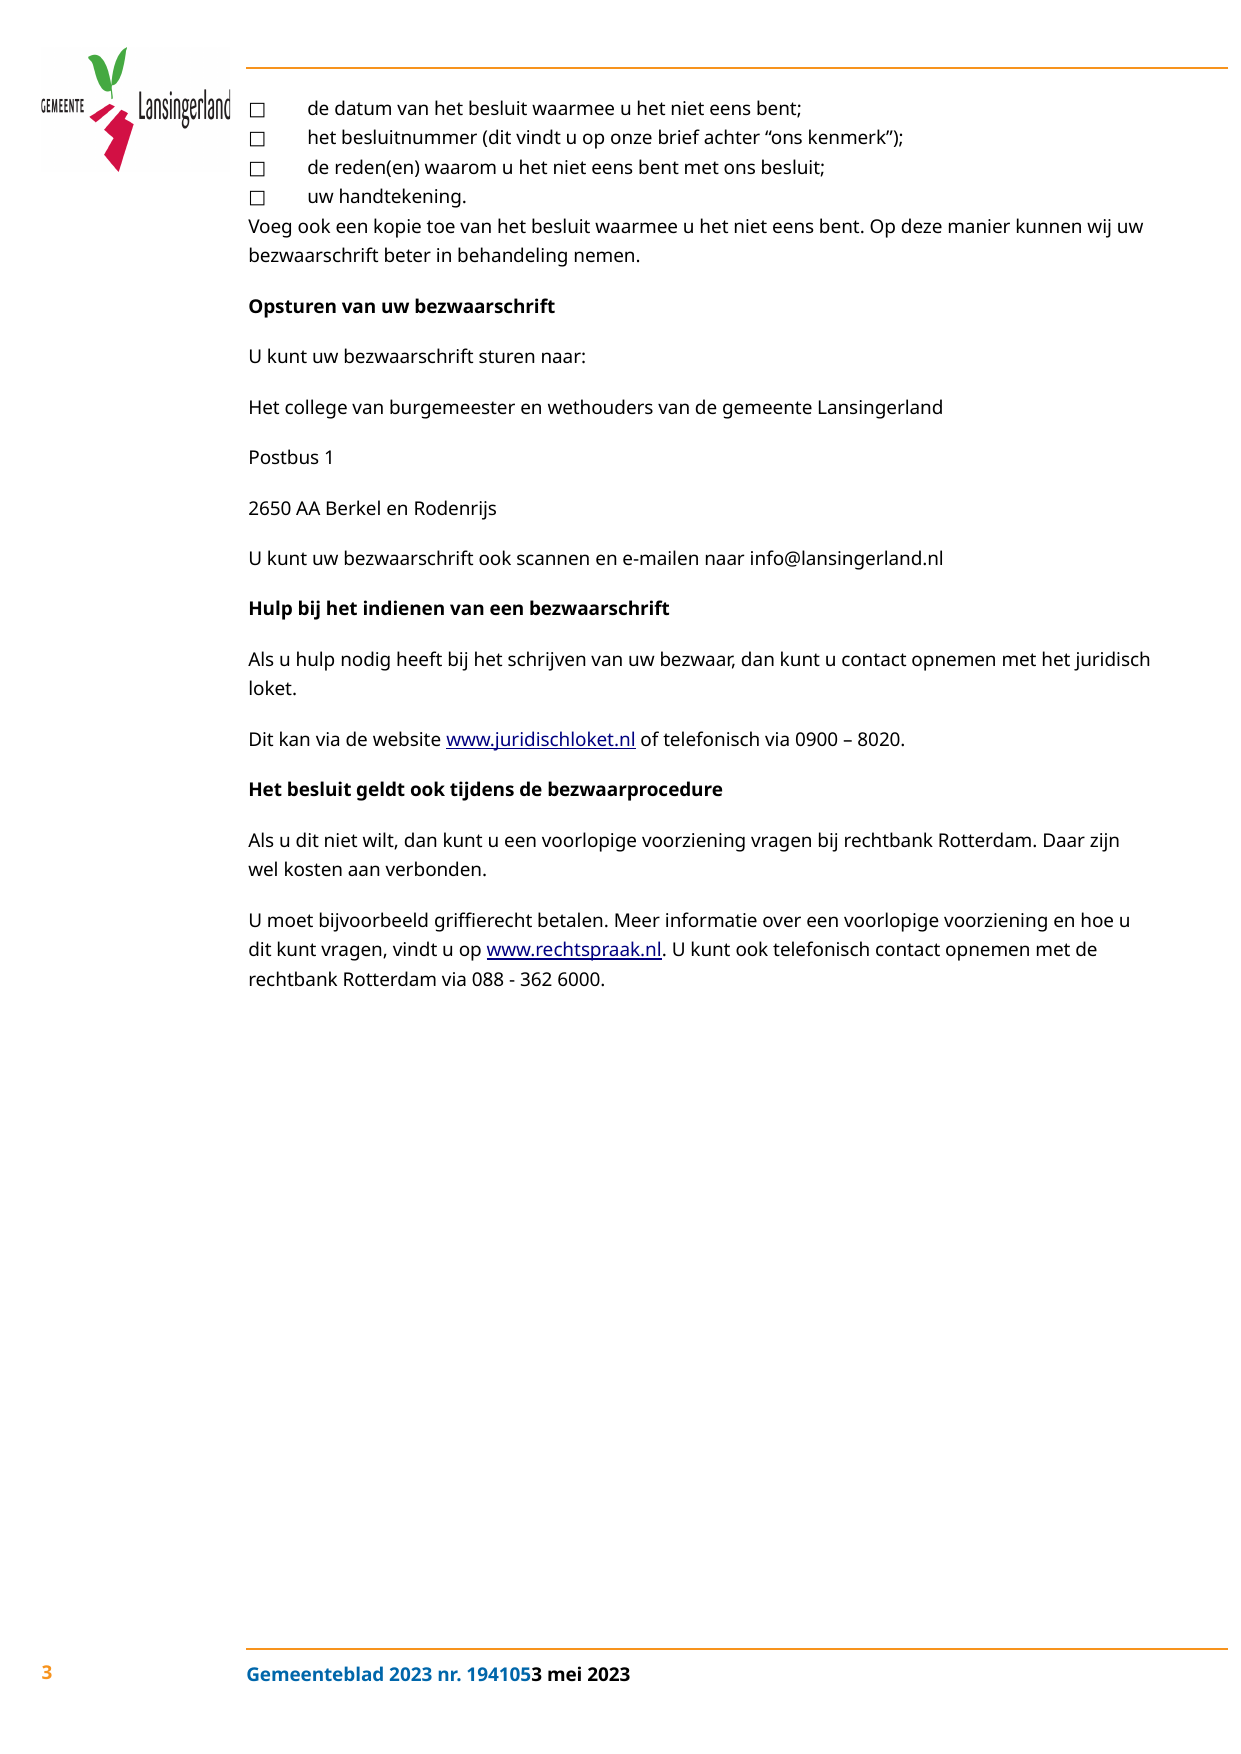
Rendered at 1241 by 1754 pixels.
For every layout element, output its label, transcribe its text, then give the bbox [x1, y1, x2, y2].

list uw handtekening. [248, 183, 1152, 209]
text Als u dit niet wilt, dan kunt u een voorlopige voorziening vragen bij rechtbank Rotterdam. Daar zijn wel kosten aan verbonden. [248, 827, 1152, 882]
text Het besluit geldt ook tijdens de bezwaarprocedure [248, 776, 1152, 802]
picture [41, 47, 231, 172]
text U kunt uw bezwaarschrift ook scannen en e-mailen naar info@lansingerland.nl [248, 545, 1152, 571]
list de datum van het besluit waarmee u het niet eens bent; [248, 95, 1152, 121]
text Voeg ook een kopie toe van het besluit waarmee u het niet eens bent. Op deze manier kunnen wij uw bezwaarschrift beter in behandeling nemen. [248, 213, 1152, 268]
text Het college van burgemeester en wethouders van de gemeente Lansingerland [248, 394, 1152, 420]
list het besluitnummer (dit vindt u op onze brief achter “ons kenmerk”); [248, 124, 1152, 150]
text Hulp bij het indienen van een bezwaarschrift [248, 596, 1152, 621]
text Opsturen van uw bezwaarschrift [248, 293, 1152, 319]
text 2650 AA Berkel en Rodenrijs [248, 495, 1152, 521]
text Dit kan via de website www.juridischloket.nl of telefonisch via 0900 – 8020. [248, 726, 1152, 752]
list de reden(en) waarom u het niet eens bent met ons besluit; [248, 154, 1152, 180]
text Als u hulp nodig heeft bij het schrijven van uw bezwaar, dan kunt u contact opnemen met het juridisch loket. [248, 646, 1152, 701]
text U moet bijvoorbeeld griffierecht betalen. Meer informatie over een voorlopige voorziening en hoe u dit kunt vragen, vindt u op www.rechtspraak.nl. U kunt ook telefonisch contact opnemen met de rechtbank Rotterdam via 088 - 362 6000. [248, 907, 1152, 992]
text Postbus 1 [248, 444, 1152, 470]
text U kunt uw bezwaarschrift sturen naar: [248, 343, 1152, 369]
